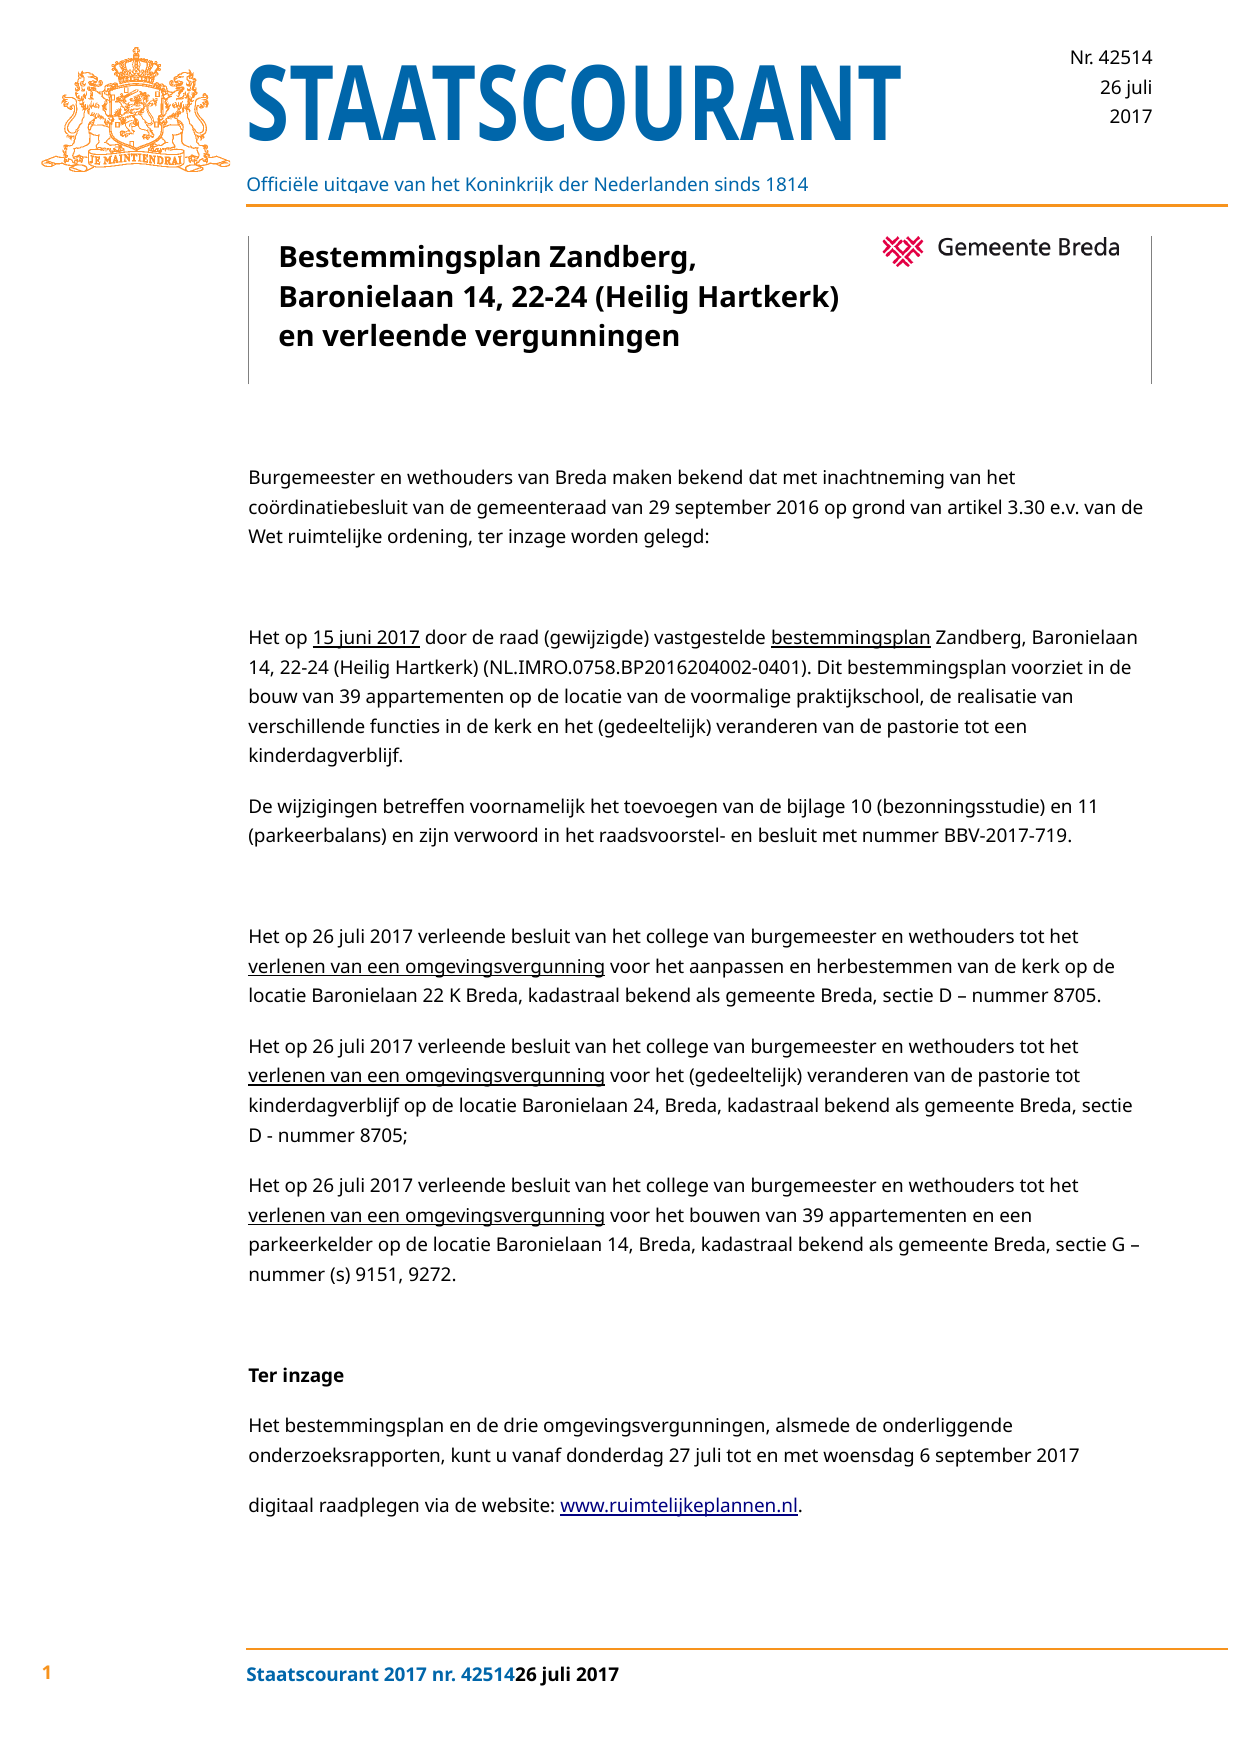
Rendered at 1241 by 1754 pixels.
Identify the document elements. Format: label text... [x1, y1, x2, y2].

text Het op 15 juni 2017 door de raad (gewijzigde) vastgestelde bestemmingsplan Zandberg, Baronielaan 14, 22-24 (Heilig Hartkerk) (NL.IMRO.0758.BP2016204002-0401). Dit bestemmingsplan voorziet in de bouw van 39 appartementen op de locatie van de voormalige praktijkschool, de realisatie van verschillende functies in de kerk en het (gedeeltelijk) veranderen van de pastorie tot een kinderdagverblijf. [248, 624, 1152, 768]
text digitaal raadplegen via de website: www.ruimtelijkeplannen.nl. [248, 1492, 1152, 1518]
picture [41, 47, 231, 172]
table_header [850, 236, 1151, 384]
text De wijzigingen betreffen voornamelijk het toevoegen van de bijlage 10 (bezonningsstudie) en 11 (parkeerbalans) en zijn verwoord in het raadsvoorstel- en besluit met nummer BBV-2017-719. [248, 793, 1152, 848]
text Het op 26 juli 2017 verleende besluit van het college van burgemeester en wethouders tot het verlenen van een omgevingsvergunning voor het bouwen van 39 appartementen en een parkeerkelder op de locatie Baronielaan 14, Breda, kadastraal bekend als gemeente Breda, sectie G – nummer (s) 9151, 9272. [248, 1172, 1152, 1287]
text Het bestemmingsplan en de drie omgevingsvergunningen, alsmede de onderliggende onderzoeksrapporten, kunt u vanaf donderdag 27 juli tot en met woensdag 6 september 2017 [248, 1412, 1152, 1468]
text Burgemeester en wethouders van Breda maken bekend dat met inachtneming van het coördinatiebesluit van de gemeenteraad van 29 september 2016 op grond van artikel 3.30 e.v. van de Wet ruimtelijke ordening, ter inzage worden gelegd: [248, 464, 1152, 549]
text Het op 26 juli 2017 verleende besluit van het college van burgemeester en wethouders tot het verlenen van een omgevingsvergunning voor het aanpassen en herbestemmen van de kerk op de locatie Baronielaan 22 K Breda, kadastraal bekend als gemeente Breda, sectie D – nummer 8705. [248, 923, 1152, 1008]
picture [882, 236, 1119, 267]
text Het op 26 juli 2017 verleende besluit van het college van burgemeester en wethouders tot het verlenen van een omgevingsvergunning voor het (gedeeltelijk) veranderen van de pastorie tot kinderdagverblijf op de locatie Baronielaan 24, Breda, kadastraal bekend als gemeente Breda, sectie D - nummer 8705; [248, 1033, 1152, 1148]
table_header Bestemmingsplan Zandberg, Baronielaan 14, 22-24 (Heilig Hartkerk) en verleende vergunningen [249, 236, 850, 384]
text Ter inzage [248, 1362, 1152, 1388]
